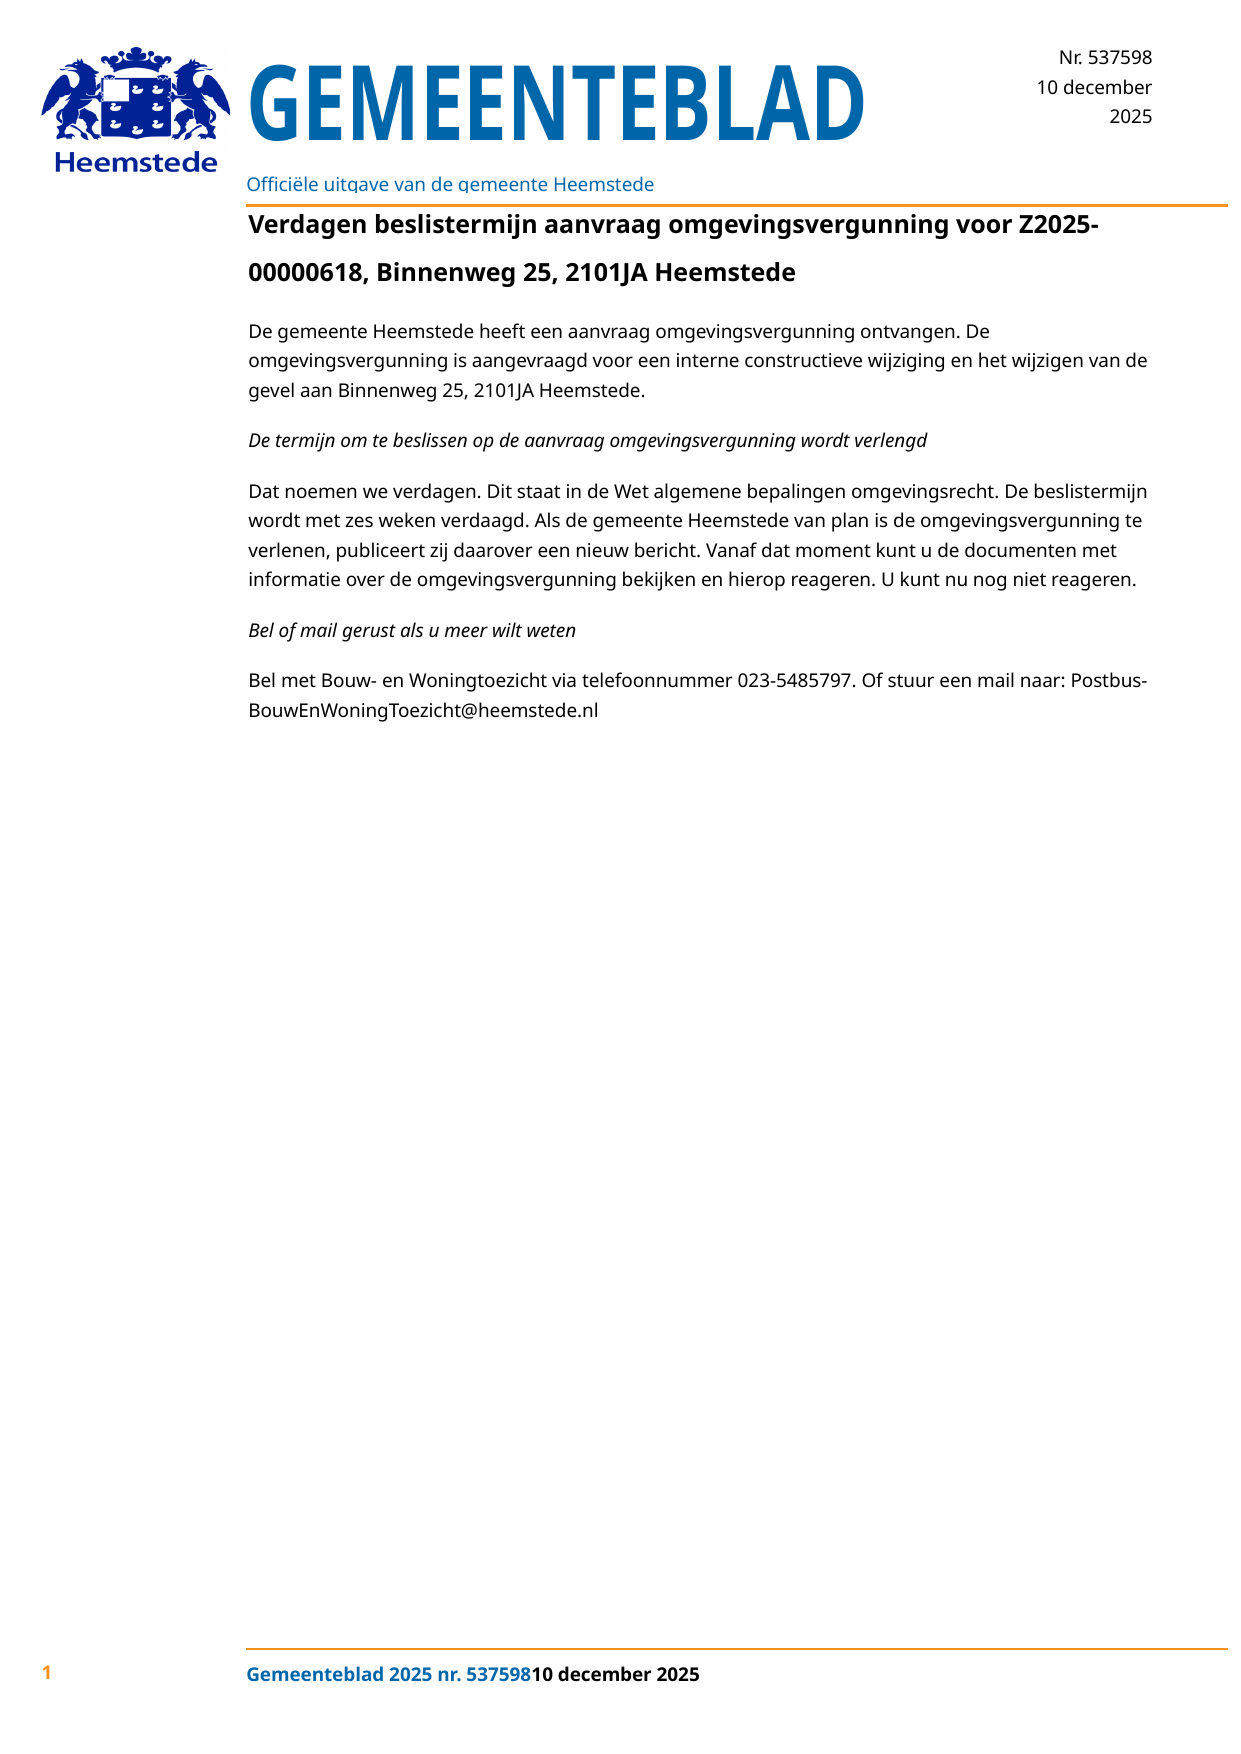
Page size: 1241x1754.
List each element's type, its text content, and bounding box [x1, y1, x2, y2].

text De gemeente Heemstede heeft een aanvraag omgevingsvergunning ontvangen. De omgevingsvergunning is aangevraagd voor een interne constructieve wijziging en het wijzigen van de gevel aan Binnenweg 25, 2101JA Heemstede. [248, 318, 1152, 403]
picture [41, 47, 231, 172]
text De termijn om te beslissen op de aanvraag omgevingsvergunning wordt verlengd [248, 427, 1152, 453]
text Bel met Bouw- en Woningtoezicht via telefoonnummer 023-5485797. Of stuur een mail naar: Postbus-BouwEnWoningToezicht@heemstede.nl [248, 667, 1152, 723]
text Verdagen beslistermijn aanvraag omgevingsvergunning voor Z2025-00000618, Binnenweg 25, 2101JA Heemstede [248, 207, 1152, 288]
text Dat noemen we verdagen. Dit staat in de Wet algemene bepalingen omgevingsrecht. De beslistermijn wordt met zes weken verdaagd. Als de gemeente Heemstede van plan is de omgevingsvergunning te verlenen, publiceert zij daarover een nieuw bericht. Vanaf dat moment kunt u de documenten met informatie over de omgevingsvergunning bekijken en hierop reageren. U kunt nu nog niet reageren. [248, 478, 1152, 592]
text Bel of mail gerust als u meer wilt weten [248, 617, 1152, 643]
